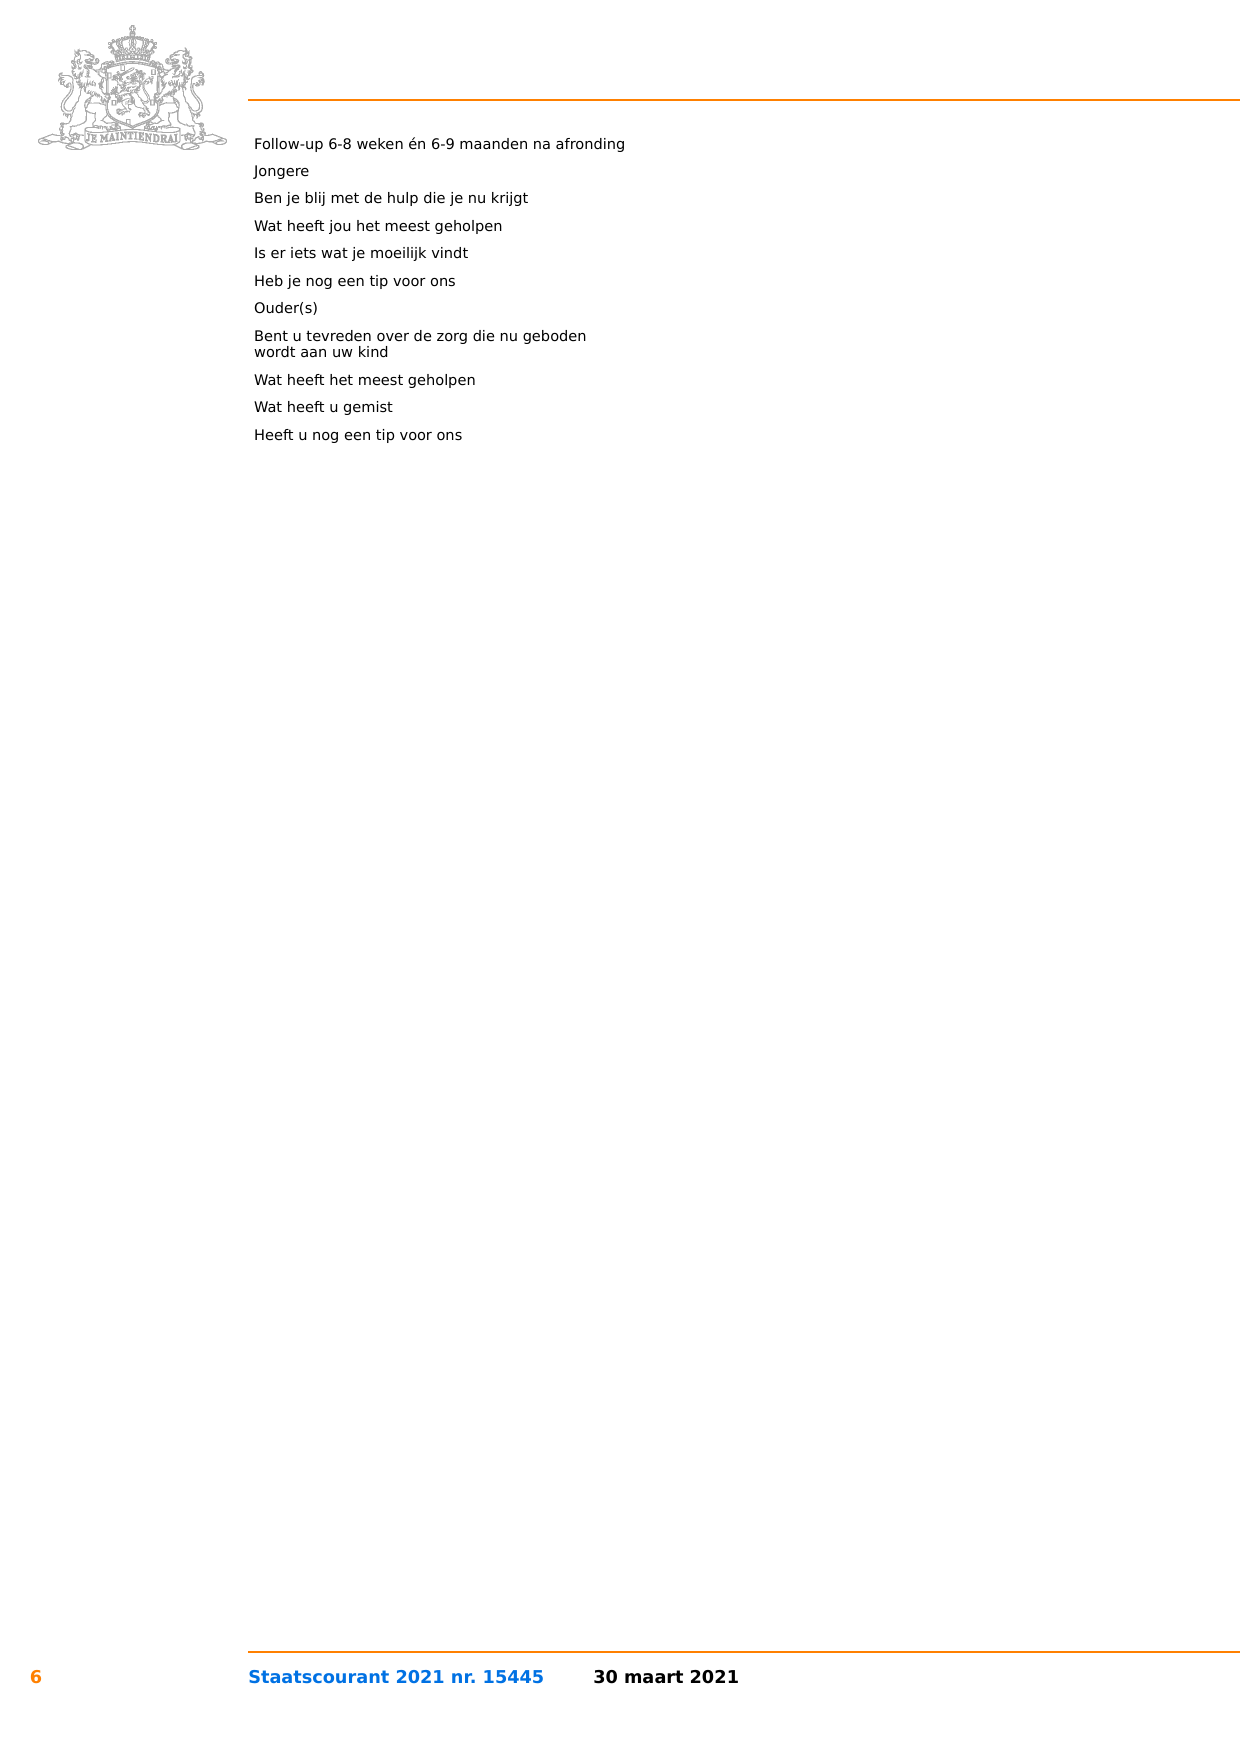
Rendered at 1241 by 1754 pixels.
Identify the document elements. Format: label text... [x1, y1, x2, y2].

table_cell Wat heeft jou het meest geholpen [249, 213, 611, 239]
table_cell [612, 158, 1163, 185]
table_cell Ben je blij met de hulp die je nu krijgt [249, 186, 611, 212]
table_cell [612, 213, 1163, 239]
table_cell Bent u tevreden over de zorg die nu geboden wordt aan uw kind [249, 323, 611, 366]
table_cell [612, 367, 1163, 393]
table_header Follow-up 6-8 weken én 6-9 maanden na afronding [249, 131, 1163, 157]
table_cell Is er iets wat je moeilijk vindt [249, 241, 611, 267]
table_cell [612, 186, 1163, 212]
table_cell Wat heeft u gemist [249, 395, 611, 421]
table_cell Heeft u nog een tip voor ons [249, 422, 611, 448]
table_cell Ouder(s) [249, 295, 611, 322]
table_cell [612, 268, 1163, 294]
table_cell Wat heeft het meest geholpen [249, 367, 611, 393]
table_cell [612, 323, 1163, 366]
table_cell [612, 395, 1163, 421]
picture [38, 25, 227, 150]
table_cell Jongere [249, 158, 611, 185]
table_cell Heb je nog een tip voor ons [249, 268, 611, 294]
table_cell [612, 241, 1163, 267]
table_cell [612, 295, 1163, 322]
table_cell [612, 422, 1163, 448]
